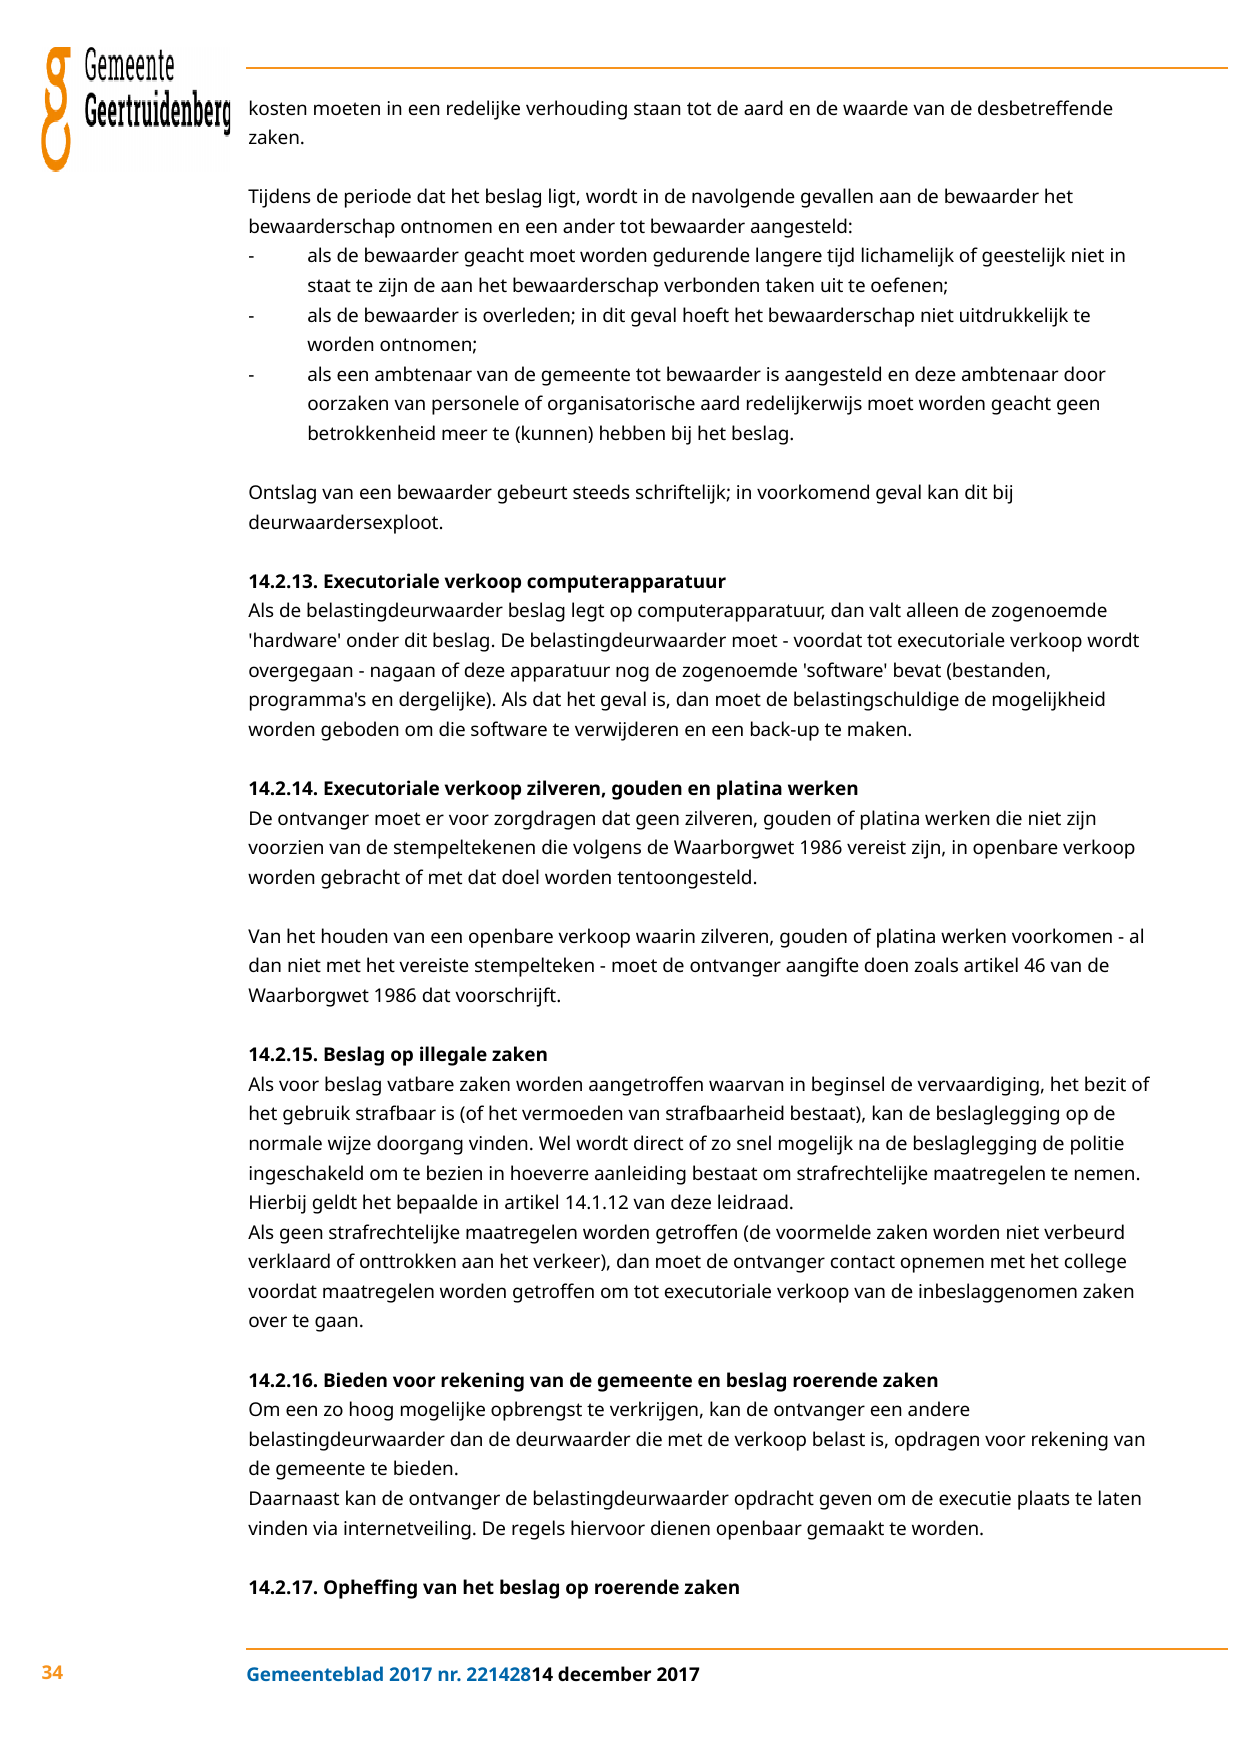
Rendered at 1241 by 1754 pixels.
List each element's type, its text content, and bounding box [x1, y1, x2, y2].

text Van het houden van een openbare verkoop waarin zilveren, gouden of platina werken voorkomen - al dan niet met het vereiste stempelteken - moet de ontvanger aangifte doen zoals artikel 46 van de Waarborgwet 1986 dat voorschrijft. [248, 923, 1152, 1008]
text 14.2.13. Executoriale verkoop computerapparatuur [248, 568, 1152, 594]
text Om een zo hoog mogelijke opbrengst te verkrijgen, kan de ontvanger een andere belastingdeurwaarder dan de deurwaarder die met de verkoop belast is, opdragen voor rekening van de gemeente te bieden. [248, 1396, 1152, 1481]
text Als geen strafrechtelijke maatregelen worden getroffen (de voormelde zaken worden niet verbeurd verklaard of onttrokken aan het verkeer), dan moet de ontvanger contact opnemen met het college voordat maatregelen worden getroffen om tot executoriale verkoop van de inbeslaggenomen zaken over te gaan. [248, 1219, 1152, 1333]
text Ontslag van een bewaarder gebeurt steeds schriftelijk; in voorkomend geval kan dit bij deurwaardersexploot. [248, 479, 1152, 535]
text 14.2.16. Bieden voor rekening van de gemeente en beslag roerende zaken [248, 1367, 1152, 1393]
text 14.2.17. Opheffing van het beslag op roerende zaken [248, 1574, 1152, 1600]
text 14.2.14. Executoriale verkoop zilveren, gouden en platina werken [248, 775, 1152, 801]
text kosten moeten in een redelijke verhouding staan tot de aard en de waarde van de desbetreffende zaken. [248, 95, 1152, 150]
list als een ambtenaar van de gemeente tot bewaarder is aangesteld en deze ambtenaar door oorzaken van personele of organisatorische aard redelijkerwijs moet worden geacht geen betrokkenheid meer te (kunnen) hebben bij het beslag. [248, 361, 1152, 446]
picture [41, 47, 231, 172]
text Als de belastingdeurwaarder beslag legt op computerapparatuur, dan valt alleen de zogenoemde 'hardware' onder dit beslag. De belastingdeurwaarder moet - voordat tot executoriale verkoop wordt overgegaan - nagaan of deze apparatuur nog de zogenoemde 'software' bevat (bestanden, programma's en dergelijke). Als dat het geval is, dan moet de belastingschuldige de mogelijkheid worden geboden om die software te verwijderen en een back-up te maken. [248, 598, 1152, 742]
text De ontvanger moet er voor zorgdragen dat geen zilveren, gouden of platina werken die niet zijn voorzien van de stempeltekenen die volgens de Waarborgwet 1986 vereist zijn, in openbare verkoop worden gebracht of met dat doel worden tentoongesteld. [248, 805, 1152, 890]
text Tijdens de periode dat het beslag ligt, wordt in de navolgende gevallen aan de bewaarder het bewaarderschap ontnomen en een ander tot bewaarder aangesteld: [248, 183, 1152, 239]
list als de bewaarder is overleden; in dit geval hoeft het bewaarderschap niet uitdrukkelijk te worden ontnomen; [248, 302, 1152, 357]
text Daarnaast kan de ontvanger de belastingdeurwaarder opdracht geven om de executie plaats te laten vinden via internetveiling. De regels hiervoor dienen openbaar gemaakt te worden. [248, 1485, 1152, 1541]
text 14.2.15. Beslag op illegale zaken [248, 1041, 1152, 1067]
list als de bewaarder geacht moet worden gedurende langere tijd lichamelijk of geestelijk niet in staat te zijn de aan het bewaarderschap verbonden taken uit te oefenen; [248, 243, 1152, 298]
text Als voor beslag vatbare zaken worden aangetroffen waarvan in beginsel de vervaardiging, het bezit of het gebruik strafbaar is (of het vermoeden van strafbaarheid bestaat), kan de beslaglegging op de normale wijze doorgang vinden. Wel wordt direct of zo snel mogelijk na de beslaglegging de politie ingeschakeld om te bezien in hoeverre aanleiding bestaat om strafrechtelijke maatregelen te nemen. Hierbij geldt het bepaalde in artikel 14.1.12 van deze leidraad. [248, 1071, 1152, 1215]
